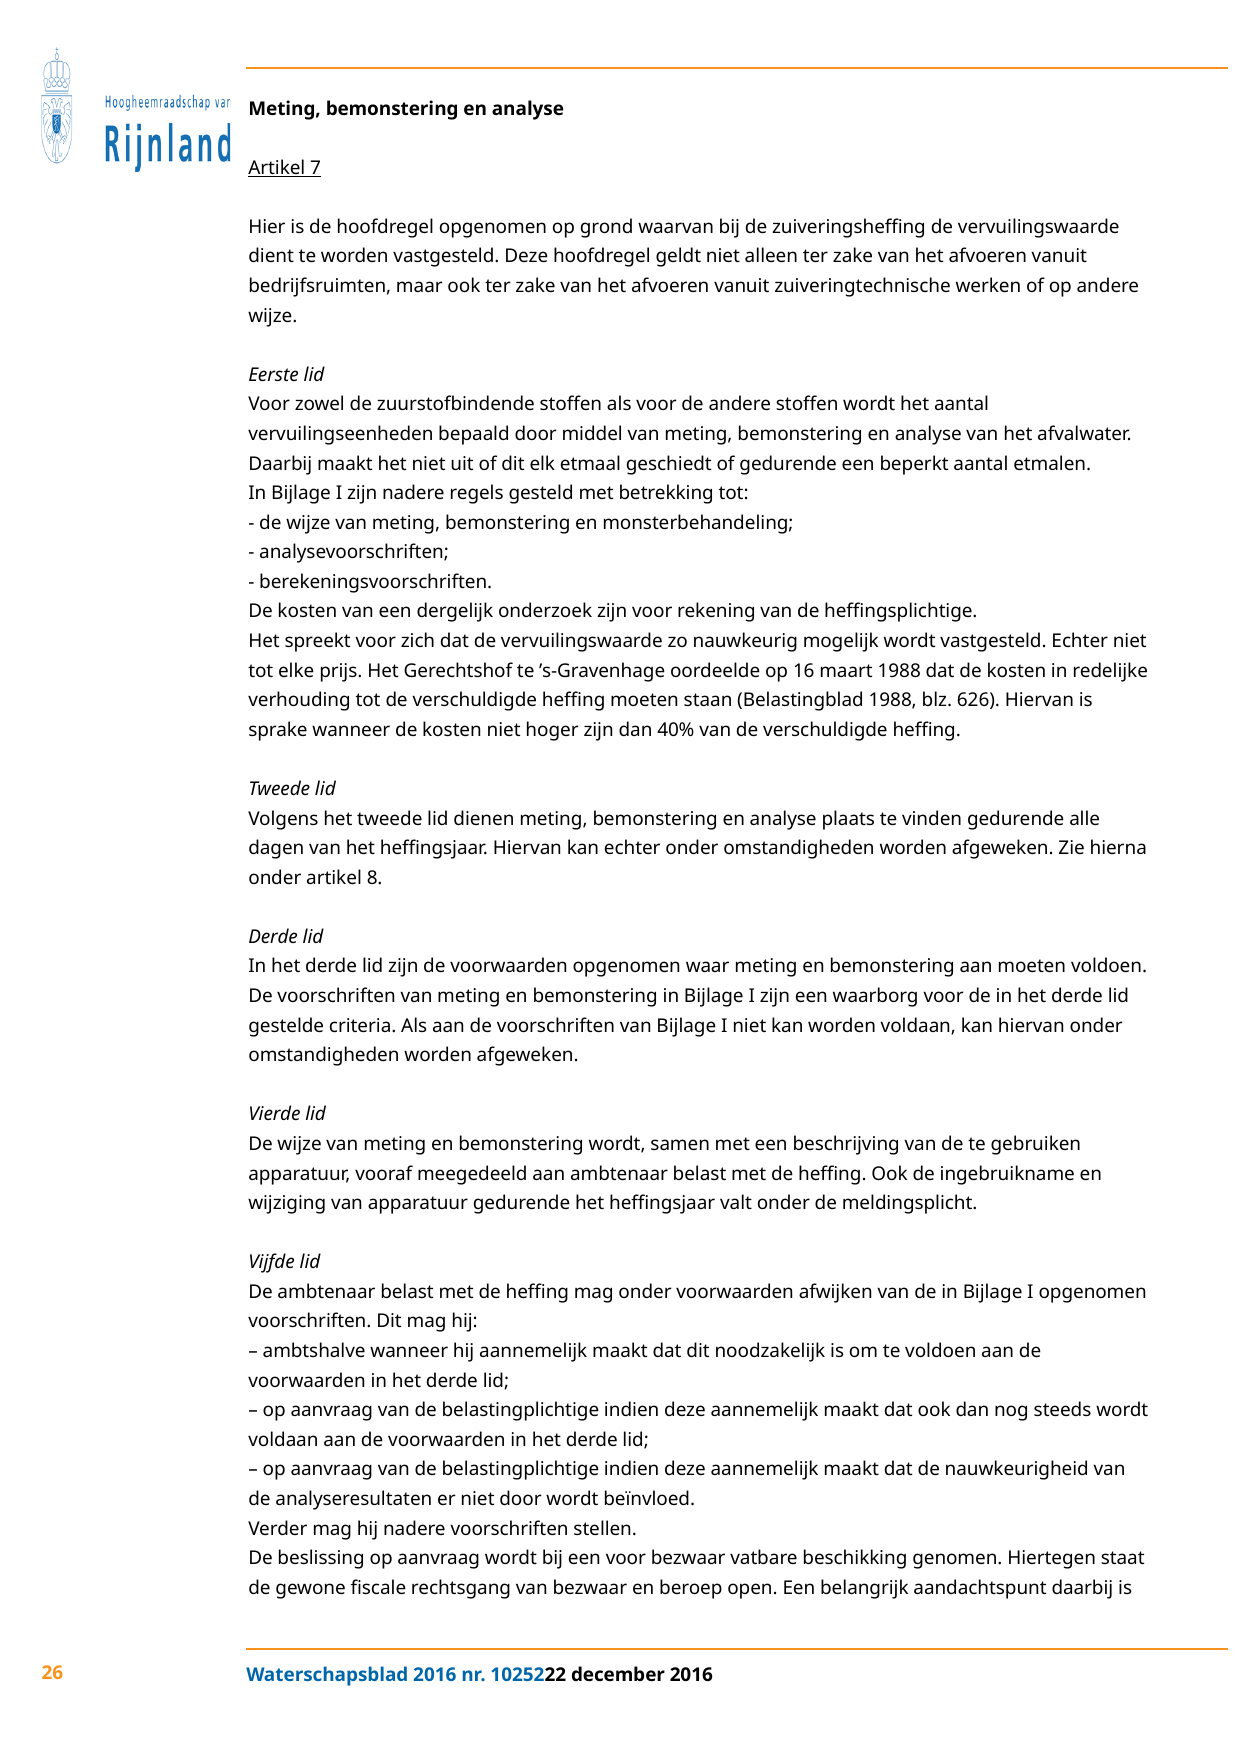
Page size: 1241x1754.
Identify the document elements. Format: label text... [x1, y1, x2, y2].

text Vijfde lid [248, 1248, 1152, 1274]
text In Bijlage I zijn nadere regels gesteld met betrekking tot: [248, 479, 1152, 505]
text Derde lid [248, 923, 1152, 949]
text Voor zowel de zuurstofbindende stoffen als voor de andere stoffen wordt het aantal vervuilingseenheden bepaald door middel van meting, bemonstering en analyse van het afvalwater. Daarbij maakt het niet uit of dit elk etmaal geschiedt of gedurende een beperkt aantal etmalen. [248, 391, 1152, 476]
text Verder mag hij nadere voorschriften stellen. [248, 1515, 1152, 1541]
text – ambtshalve wanneer hij aannemelijk maakt dat dit noodzakelijk is om te voldoen aan de voorwaarden in het derde lid; [248, 1337, 1152, 1393]
picture [41, 47, 231, 172]
text Tweede lid [248, 775, 1152, 801]
text Artikel 7 [248, 154, 1152, 180]
text – op aanvraag van de belastingplichtige indien deze aannemelijk maakt dat de nauwkeurigheid van de analyseresultaten er niet door wordt beïnvloed. [248, 1456, 1152, 1511]
text Volgens het tweede lid dienen meting, bemonstering en analyse plaats te vinden gedurende alle dagen van het heffingsjaar. Hiervan kan echter onder omstandigheden worden afgeweken. Zie hierna onder artikel 8. [248, 805, 1152, 890]
text De beslissing op aanvraag wordt bij een voor bezwaar vatbare beschikking genomen. Hiertegen staat de gewone fiscale rechtsgang van bezwaar en beroep open. Een belangrijk aandachtspunt daarbij is [248, 1544, 1152, 1600]
text Hier is de hoofdregel opgenomen op grond waarvan bij de zuiveringsheffing de vervuilingswaarde dient te worden vastgesteld. Deze hoofdregel geldt niet alleen ter zake van het afvoeren vanuit bedrijfsruimten, maar ook ter zake van het afvoeren vanuit zuiveringtechnische werken of op andere wijze. [248, 213, 1152, 328]
text - de wijze van meting, bemonstering en monsterbehandeling; [248, 509, 1152, 535]
text – op aanvraag van de belastingplichtige indien deze aannemelijk maakt dat ook dan nog steeds wordt voldaan aan de voorwaarden in het derde lid; [248, 1396, 1152, 1452]
text De ambtenaar belast met de heffing mag onder voorwaarden afwijken van de in Bijlage I opgenomen voorschriften. Dit mag hij: [248, 1278, 1152, 1333]
text - analysevoorschriften; [248, 538, 1152, 564]
text - berekeningsvoorschriften. [248, 568, 1152, 594]
text De kosten van een dergelijk onderzoek zijn voor rekening van de heffingsplichtige. [248, 598, 1152, 623]
text Eerste lid [248, 361, 1152, 387]
text Vierde lid [248, 1101, 1152, 1126]
text In het derde lid zijn de voorwaarden opgenomen waar meting en bemonstering aan moeten voldoen. De voorschriften van meting en bemonstering in Bijlage I zijn een waarborg voor de in het derde lid gestelde criteria. Als aan de voorschriften van Bijlage I niet kan worden voldaan, kan hiervan onder omstandigheden worden afgeweken. [248, 953, 1152, 1067]
text De wijze van meting en bemonstering wordt, samen met een beschrijving van de te gebruiken apparatuur, vooraf meegedeeld aan ambtenaar belast met de heffing. Ook de ingebruikname en wijziging van apparatuur gedurende het heffingsjaar valt onder de meldingsplicht. [248, 1130, 1152, 1215]
text Het spreekt voor zich dat de vervuilingswaarde zo nauwkeurig mogelijk wordt vastgesteld. Echter niet tot elke prijs. Het Gerechtshof te ’s-Gravenhage oordeelde op 16 maart 1988 dat de kosten in redelijke verhouding tot de verschuldigde heffing moeten staan (Belastingblad 1988, blz. 626). Hiervan is sprake wanneer de kosten niet hoger zijn dan 40% van de verschuldigde heffing. [248, 627, 1152, 742]
text Meting, bemonstering en analyse [248, 95, 1152, 121]
